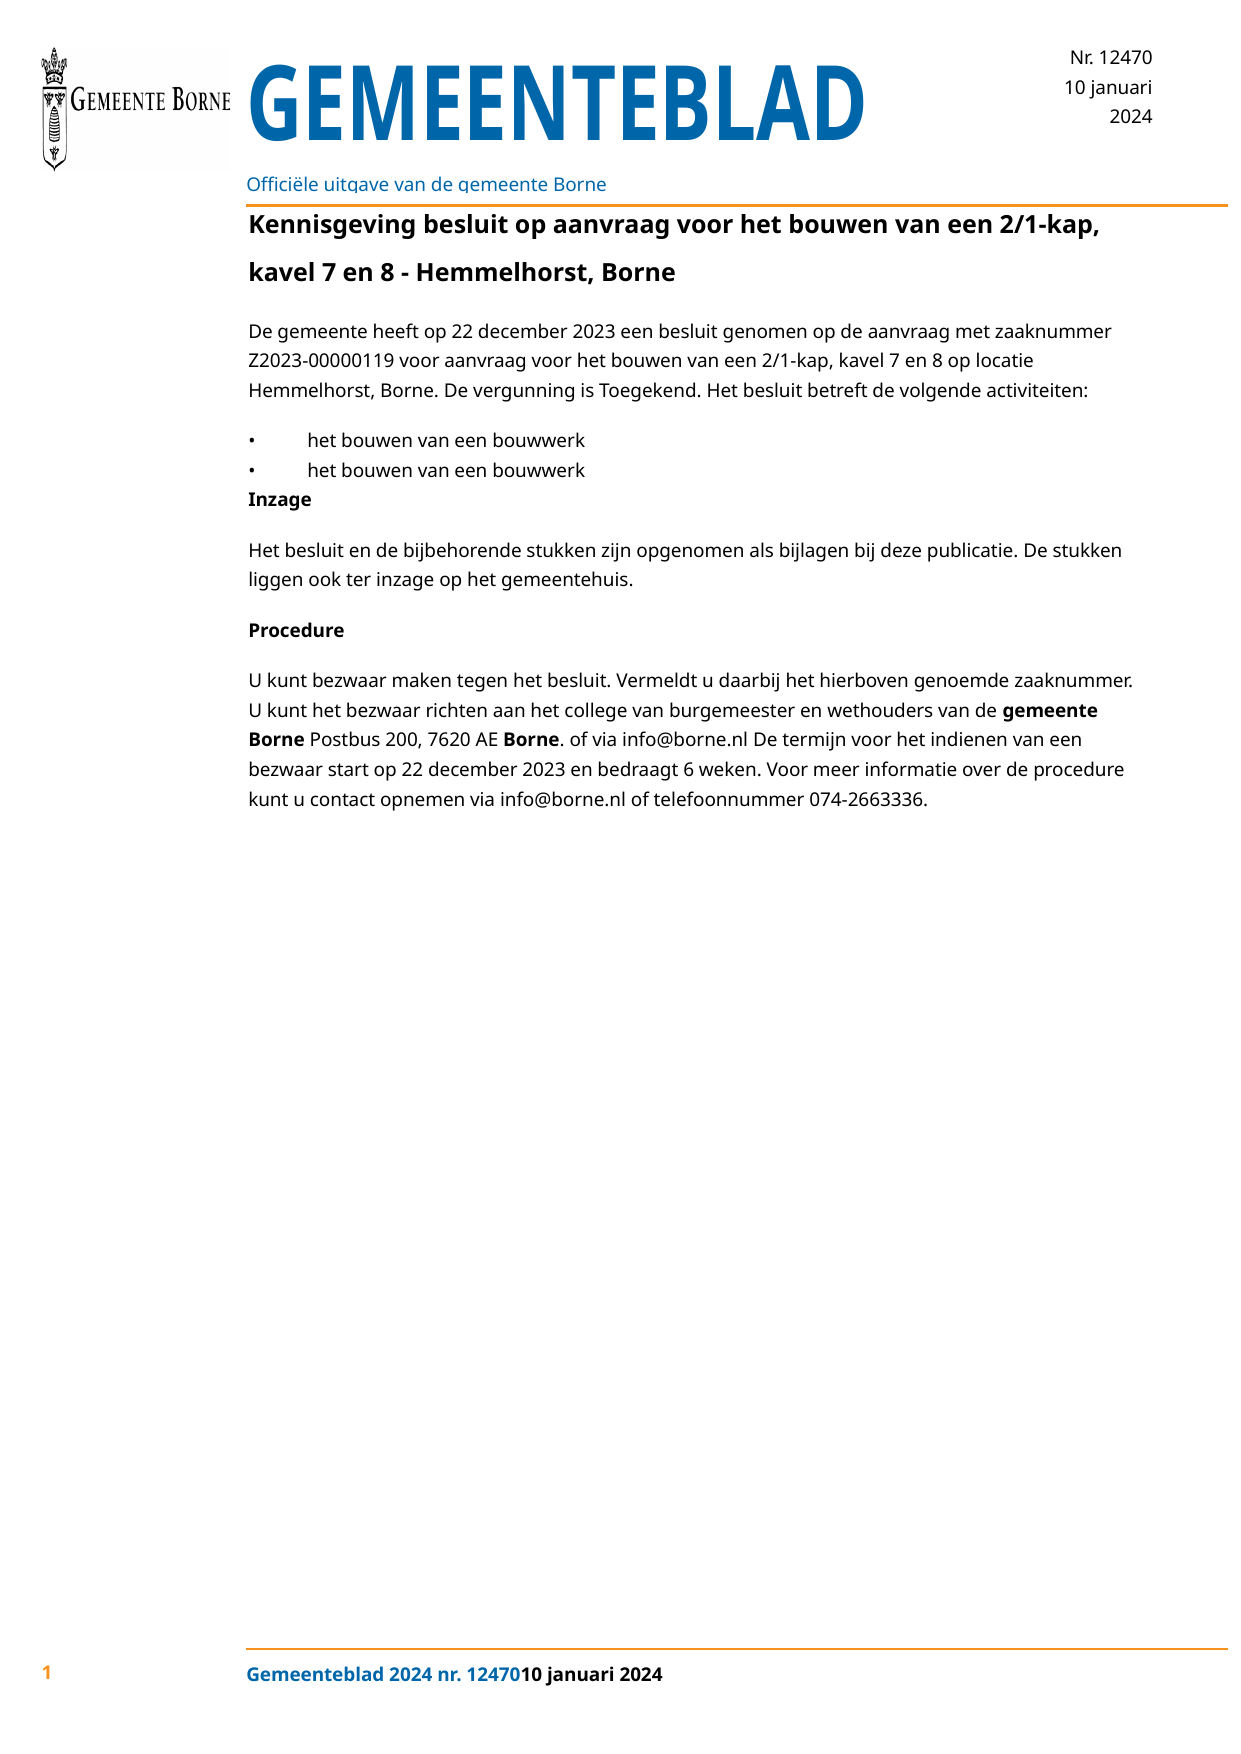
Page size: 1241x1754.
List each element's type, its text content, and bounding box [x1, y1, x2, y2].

picture [41, 47, 231, 172]
text U kunt bezwaar maken tegen het besluit. Vermeldt u daarbij het hierboven genoemde zaaknummer. U kunt het bezwaar richten aan het college van burgemeester en wethouders van de gemeente Borne Postbus 200, 7620 AE Borne. of via info@borne.nl De termijn voor het indienen van een bezwaar start op 22 december 2023 en bedraagt 6 weken. Voor meer informatie over de procedure kunt u contact opnemen via info@borne.nl of telefoonnummer 074-2663336. [248, 667, 1152, 812]
text Kennisgeving besluit op aanvraag voor het bouwen van een 2/1-kap, kavel 7 en 8 - Hemmelhorst, Borne [248, 207, 1152, 288]
text Inzage [248, 487, 1152, 512]
text Procedure [248, 617, 1152, 643]
list het bouwen van een bouwwerk [248, 457, 1152, 483]
text De gemeente heeft op 22 december 2023 een besluit genomen op de aanvraag met zaaknummer Z2023-00000119 voor aanvraag voor het bouwen van een 2/1-kap, kavel 7 en 8 op locatie Hemmelhorst, Borne. De vergunning is Toegekend. Het besluit betreft de volgende activiteiten: [248, 318, 1152, 403]
text Het besluit en de bijbehorende stukken zijn opgenomen als bijlagen bij deze publicatie. De stukken liggen ook ter inzage op het gemeentehuis. [248, 537, 1152, 592]
list het bouwen van een bouwwerk [248, 427, 1152, 453]
